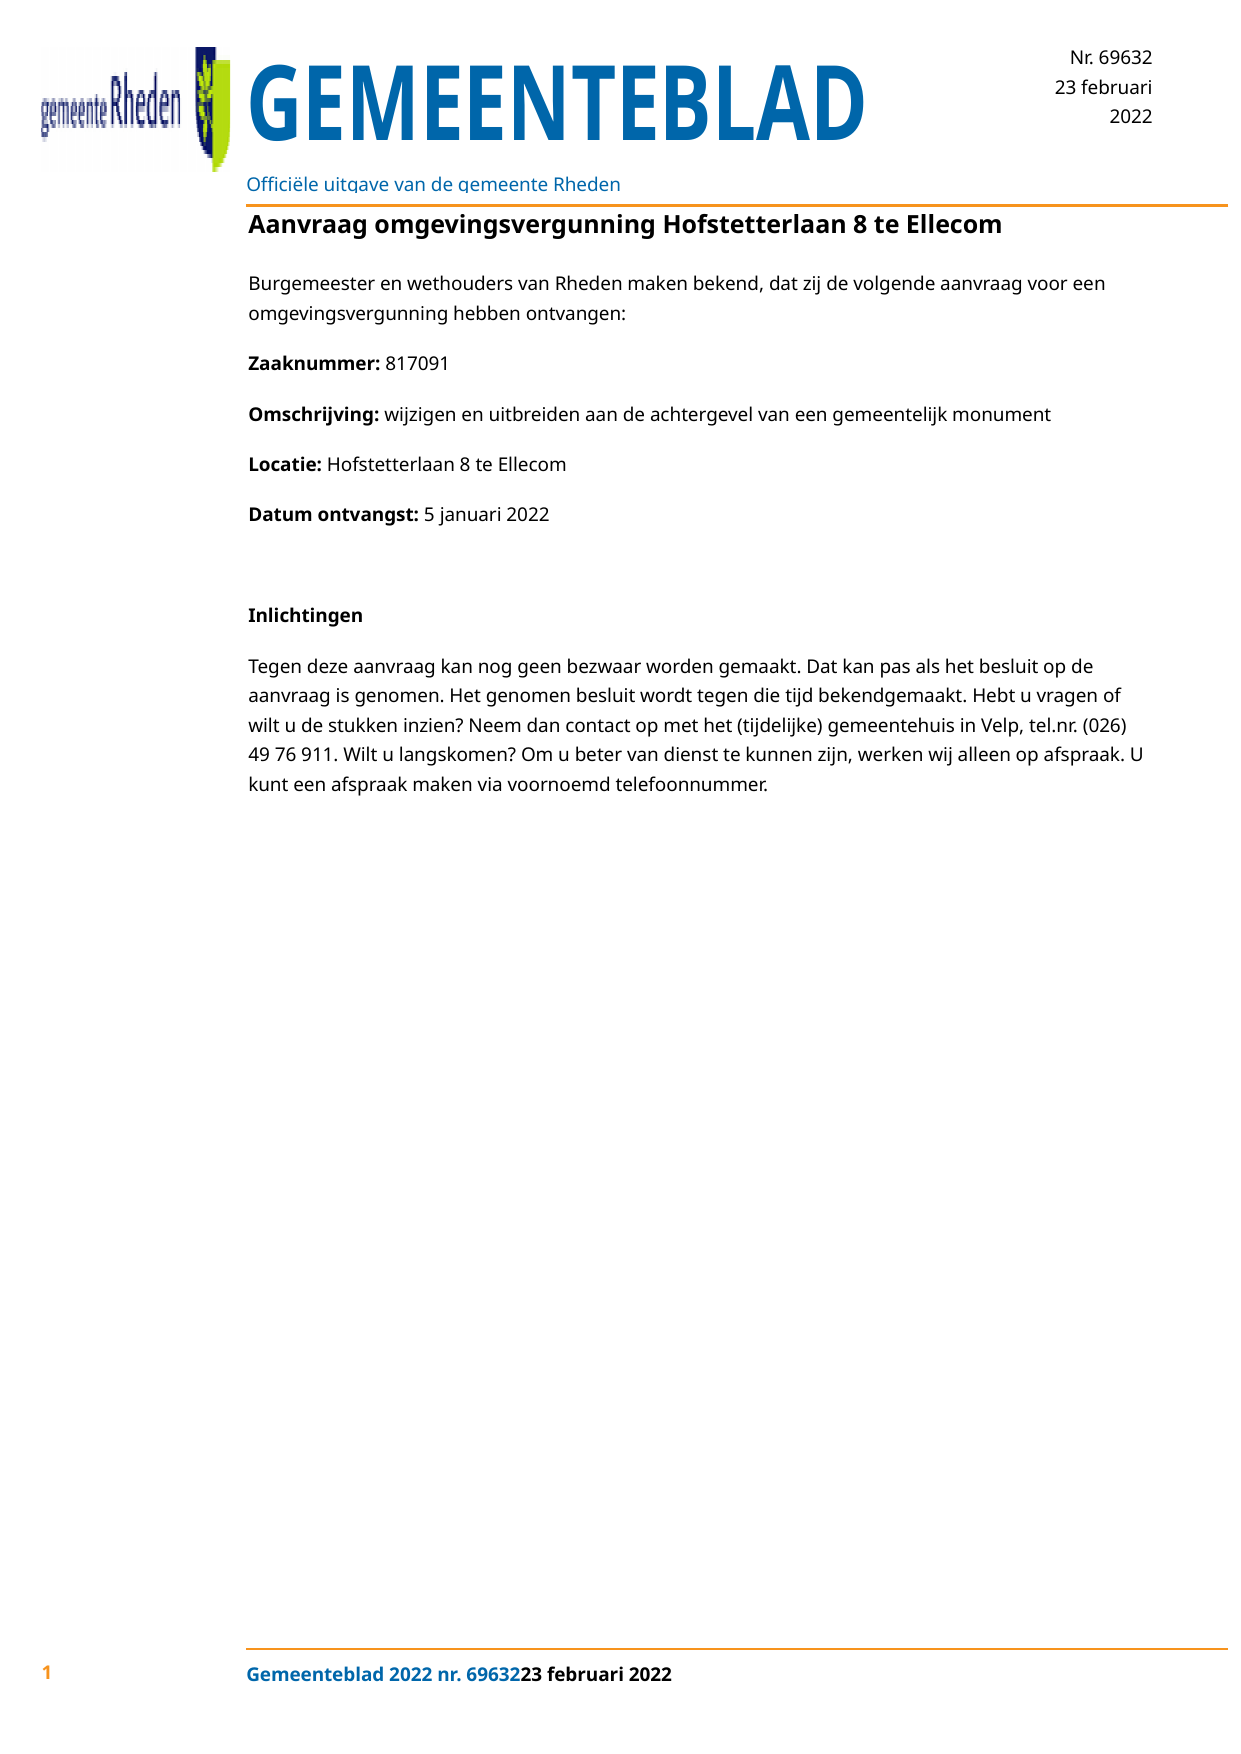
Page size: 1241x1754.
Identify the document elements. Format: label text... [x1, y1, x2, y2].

text Tegen deze aanvraag kan nog geen bezwaar worden gemaakt. Dat kan pas als het besluit op de aanvraag is genomen. Het genomen besluit wordt tegen die tijd bekendgemaakt. Hebt u vragen of wilt u de stukken inzien? Neem dan contact op met het (tijdelijke) gemeentehuis in Velp, tel.nr. (026) 49 76 911. Wilt u langskomen? Om u beter van dienst te kunnen zijn, werken wij alleen op afspraak. U kunt een afspraak maken via voornoemd telefoonnummer. [248, 653, 1152, 797]
text Datum ontvangst: 5 januari 2022 [248, 502, 1152, 527]
text Omschrijving: wijzigen en uitbreiden aan de achtergevel van een gemeentelijk monument [248, 401, 1152, 426]
text Zaaknummer: 817091 [248, 350, 1152, 376]
text Inlichtingen [248, 602, 1152, 628]
text Burgemeester en wethouders van Rheden maken bekend, dat zij de volgende aanvraag voor een omgevingsvergunning hebben ontvangen: [248, 270, 1152, 326]
picture [41, 47, 231, 172]
text Locatie: Hofstetterlaan 8 te Ellecom [248, 451, 1152, 477]
text Aanvraag omgevingsvergunning Hofstetterlaan 8 te Ellecom [248, 207, 1152, 241]
